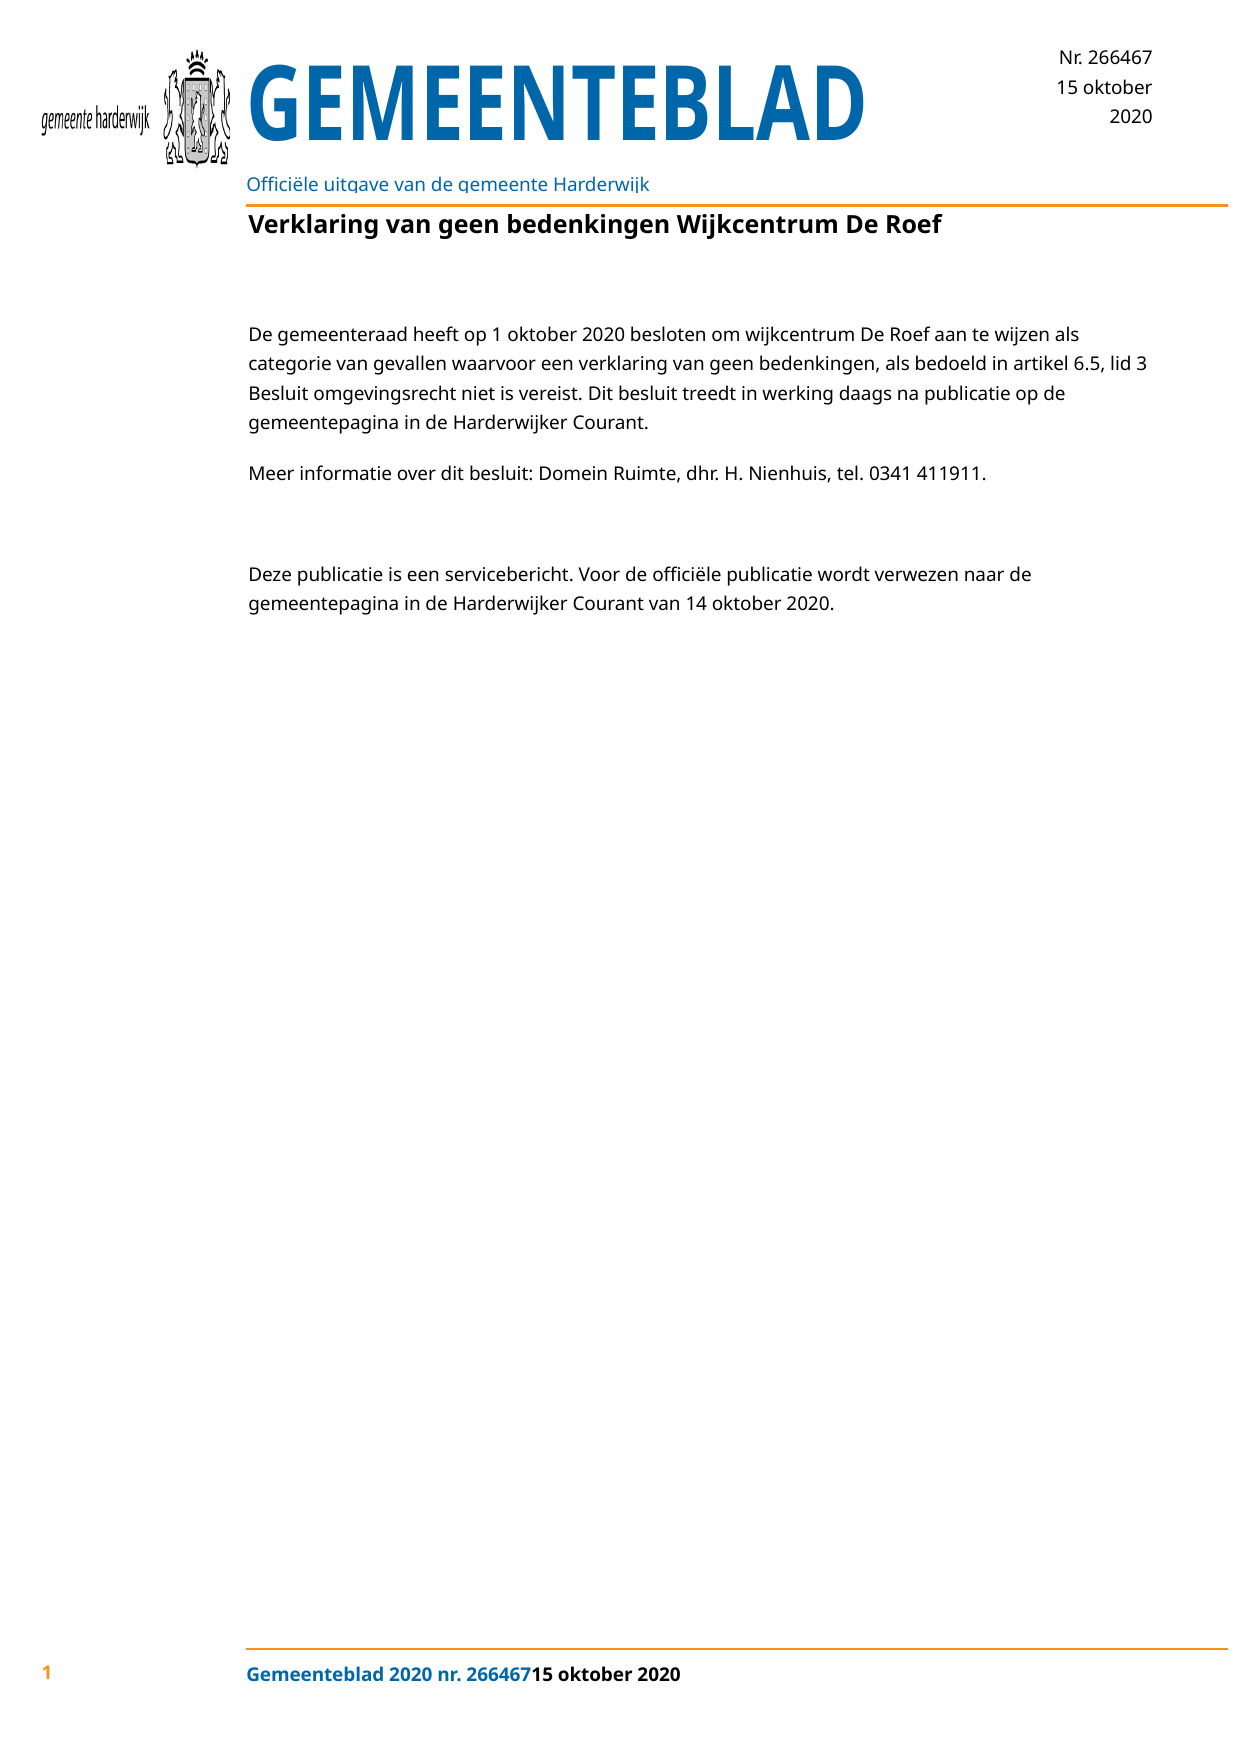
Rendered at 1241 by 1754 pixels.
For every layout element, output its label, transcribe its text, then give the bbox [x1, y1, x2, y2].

text Meer informatie over dit besluit: Domein Ruimte, dhr. H. Nienhuis, tel. 0341 411911. [248, 460, 1152, 486]
text De gemeenteraad heeft op 1 oktober 2020 besloten om wijkcentrum De Roef aan te wijzen als categorie van gevallen waarvoor een verklaring van geen bedenkingen, als bedoeld in artikel 6.5, lid 3 Besluit omgevingsrecht niet is vereist. Dit besluit treedt in werking daags na publicatie op de gemeentepagina in de Harderwijker Courant. [248, 321, 1152, 435]
text Deze publicatie is een servicebericht. Voor de officiële publicatie wordt verwezen naar de gemeentepagina in de Harderwijker Courant van 14 oktober 2020. [248, 561, 1152, 616]
text Verklaring van geen bedenkingen Wijkcentrum De Roef [248, 207, 1152, 241]
picture [41, 47, 231, 172]
